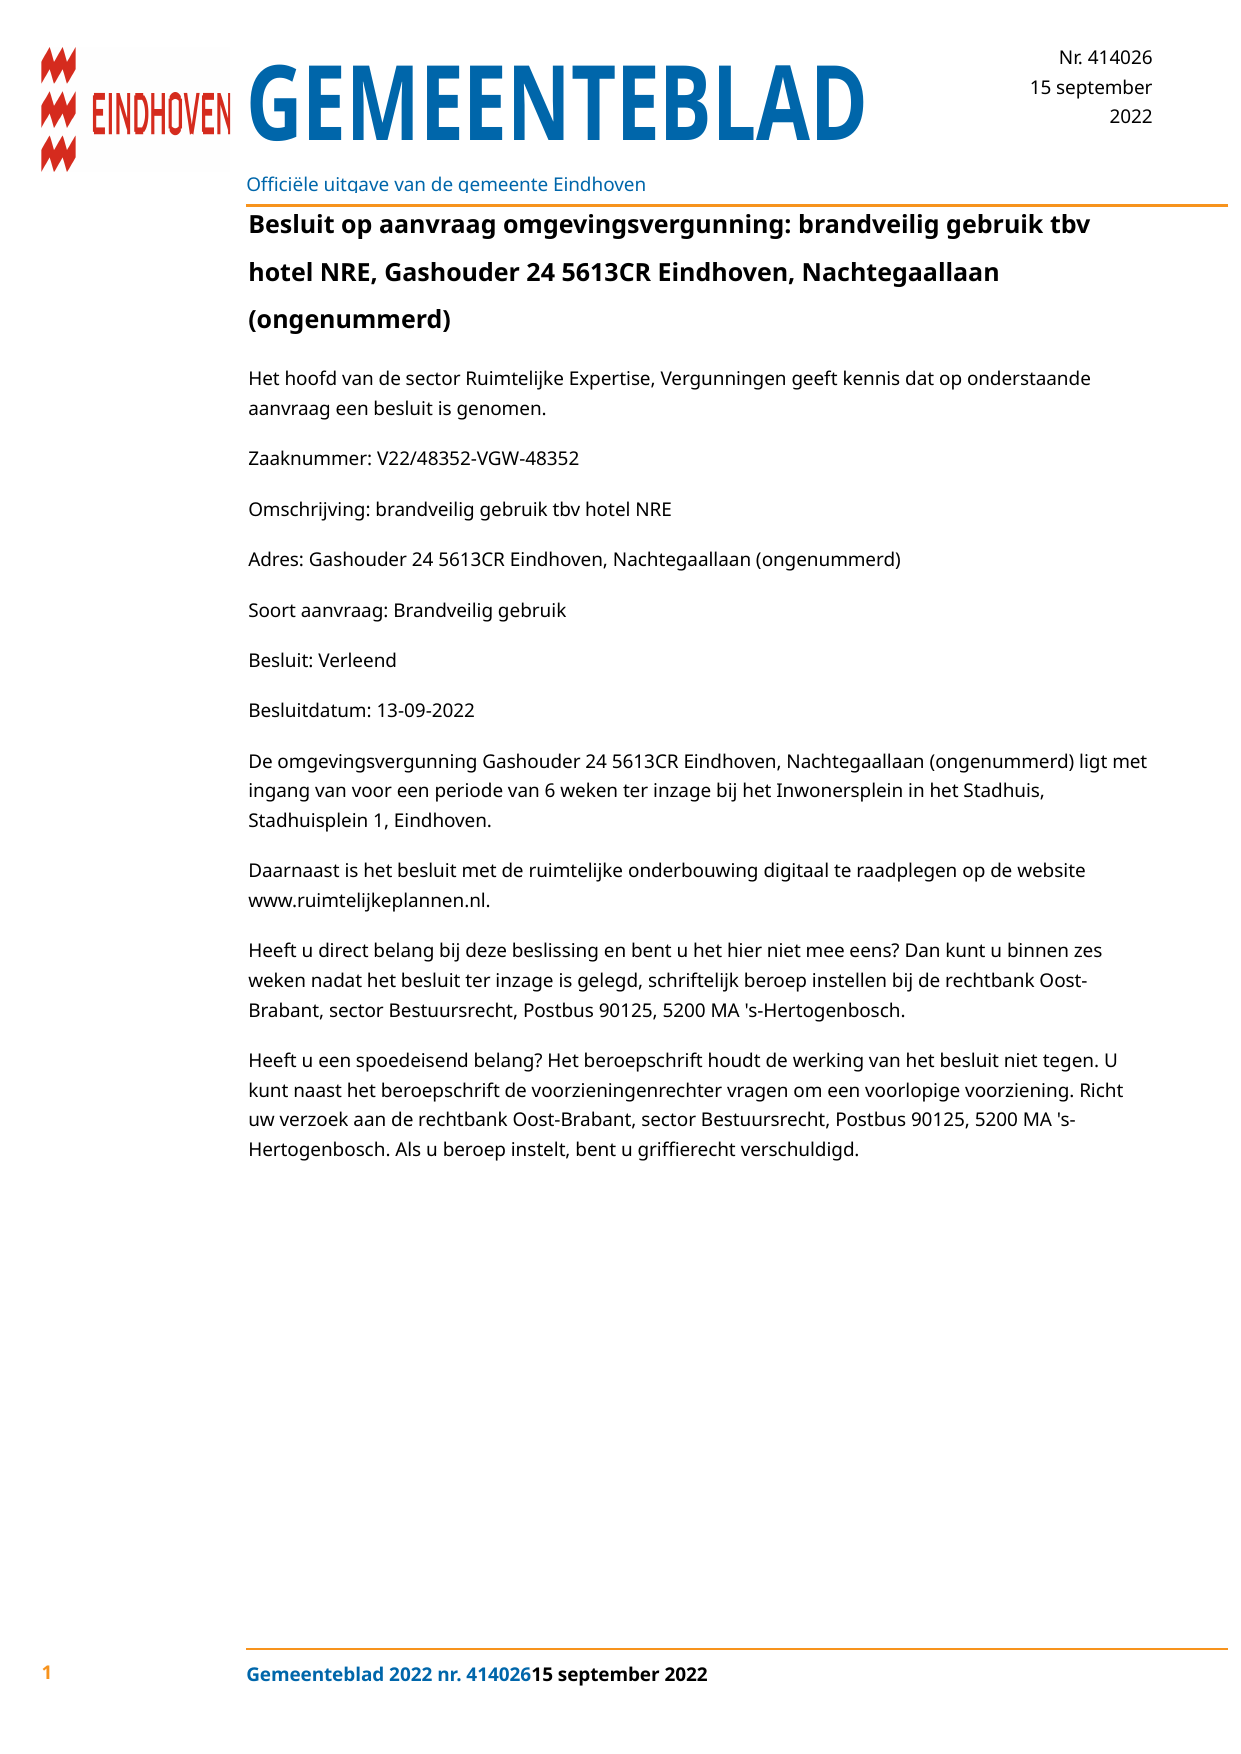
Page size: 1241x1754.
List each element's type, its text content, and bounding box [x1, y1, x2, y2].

text Zaaknummer: V22/48352-VGW-48352 [248, 446, 1152, 471]
text Omschrijving: brandveilig gebruik tbv hotel NRE [248, 496, 1152, 522]
text Soort aanvraag: Brandveilig gebruik [248, 597, 1152, 622]
text Heeft u een spoedeisend belang? Het beroepschrift houdt de werking van het besluit niet tegen. U kunt naast het beroepschrift de voorzieningenrechter vragen om een voorlopige voorziening. Richt uw verzoek aan de rechtbank Oost-Brabant, sector Bestuursrecht, Postbus 90125, 5200 MA 's-Hertogenbosch. Als u beroep instelt, bent u griffierecht verschuldigd. [248, 1047, 1152, 1162]
text Het hoofd van de sector Ruimtelijke Expertise, Vergunningen geeft kennis dat op onderstaande aanvraag een besluit is genomen. [248, 366, 1152, 421]
text Besluitdatum: 13-09-2022 [248, 698, 1152, 723]
text Besluit: Verleend [248, 647, 1152, 673]
picture [41, 47, 231, 172]
text Adres: Gashouder 24 5613CR Eindhoven, Nachtegaallaan (ongenummerd) [248, 546, 1152, 572]
text De omgevingsvergunning Gashouder 24 5613CR Eindhoven, Nachtegaallaan (ongenummerd) ligt met ingang van voor een periode van 6 weken ter inzage bij het Inwonersplein in het Stadhuis, Stadhuisplein 1, Eindhoven. [248, 748, 1152, 833]
text Heeft u direct belang bij deze beslissing en bent u het hier niet mee eens? Dan kunt u binnen zes weken nadat het besluit ter inzage is gelegd, schriftelijk beroep instellen bij de rechtbank Oost-Brabant, sector Bestuursrecht, Postbus 90125, 5200 MA 's-Hertogenbosch. [248, 938, 1152, 1022]
text Besluit op aanvraag omgevingsvergunning: brandveilig gebruik tbv hotel NRE, Gashouder 24 5613CR Eindhoven, Nachtegaallaan (ongenummerd) [248, 207, 1152, 336]
text Daarnaast is het besluit met de ruimtelijke onderbouwing digitaal te raadplegen op de website www.ruimtelijkeplannen.nl. [248, 858, 1152, 913]
